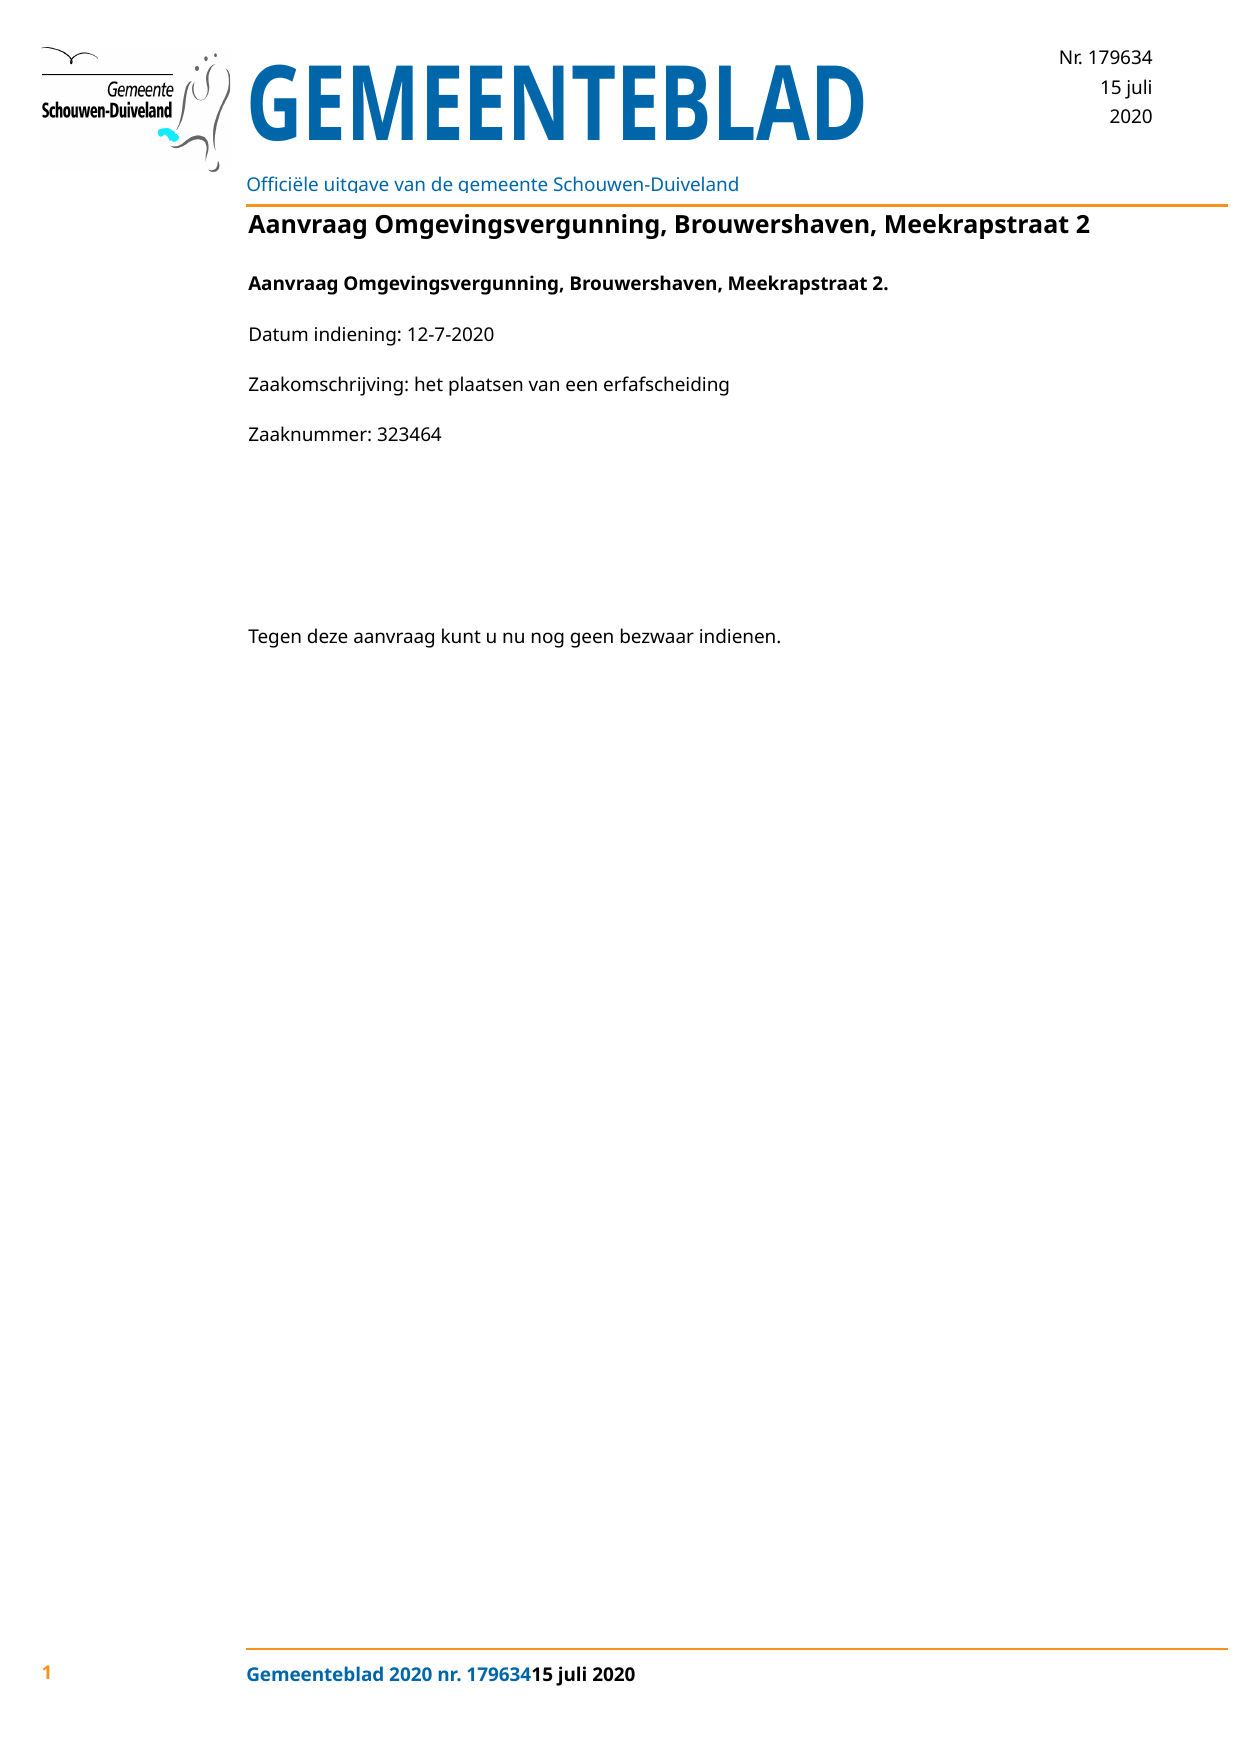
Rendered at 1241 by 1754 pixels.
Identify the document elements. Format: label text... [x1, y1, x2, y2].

text Aanvraag Omgevingsvergunning, Brouwershaven, Meekrapstraat 2. [248, 270, 1152, 296]
text Aanvraag Omgevingsvergunning, Brouwershaven, Meekrapstraat 2 [248, 207, 1152, 241]
text Zaaknummer: 323464 [248, 422, 1152, 447]
text Zaakomschrijving: het plaatsen van een erfafscheiding [248, 371, 1152, 397]
text Tegen deze aanvraag kunt u nu nog geen bezwaar indienen. [248, 623, 1152, 649]
text Datum indiening: 12-7-2020 [248, 321, 1152, 346]
picture [41, 47, 231, 172]
